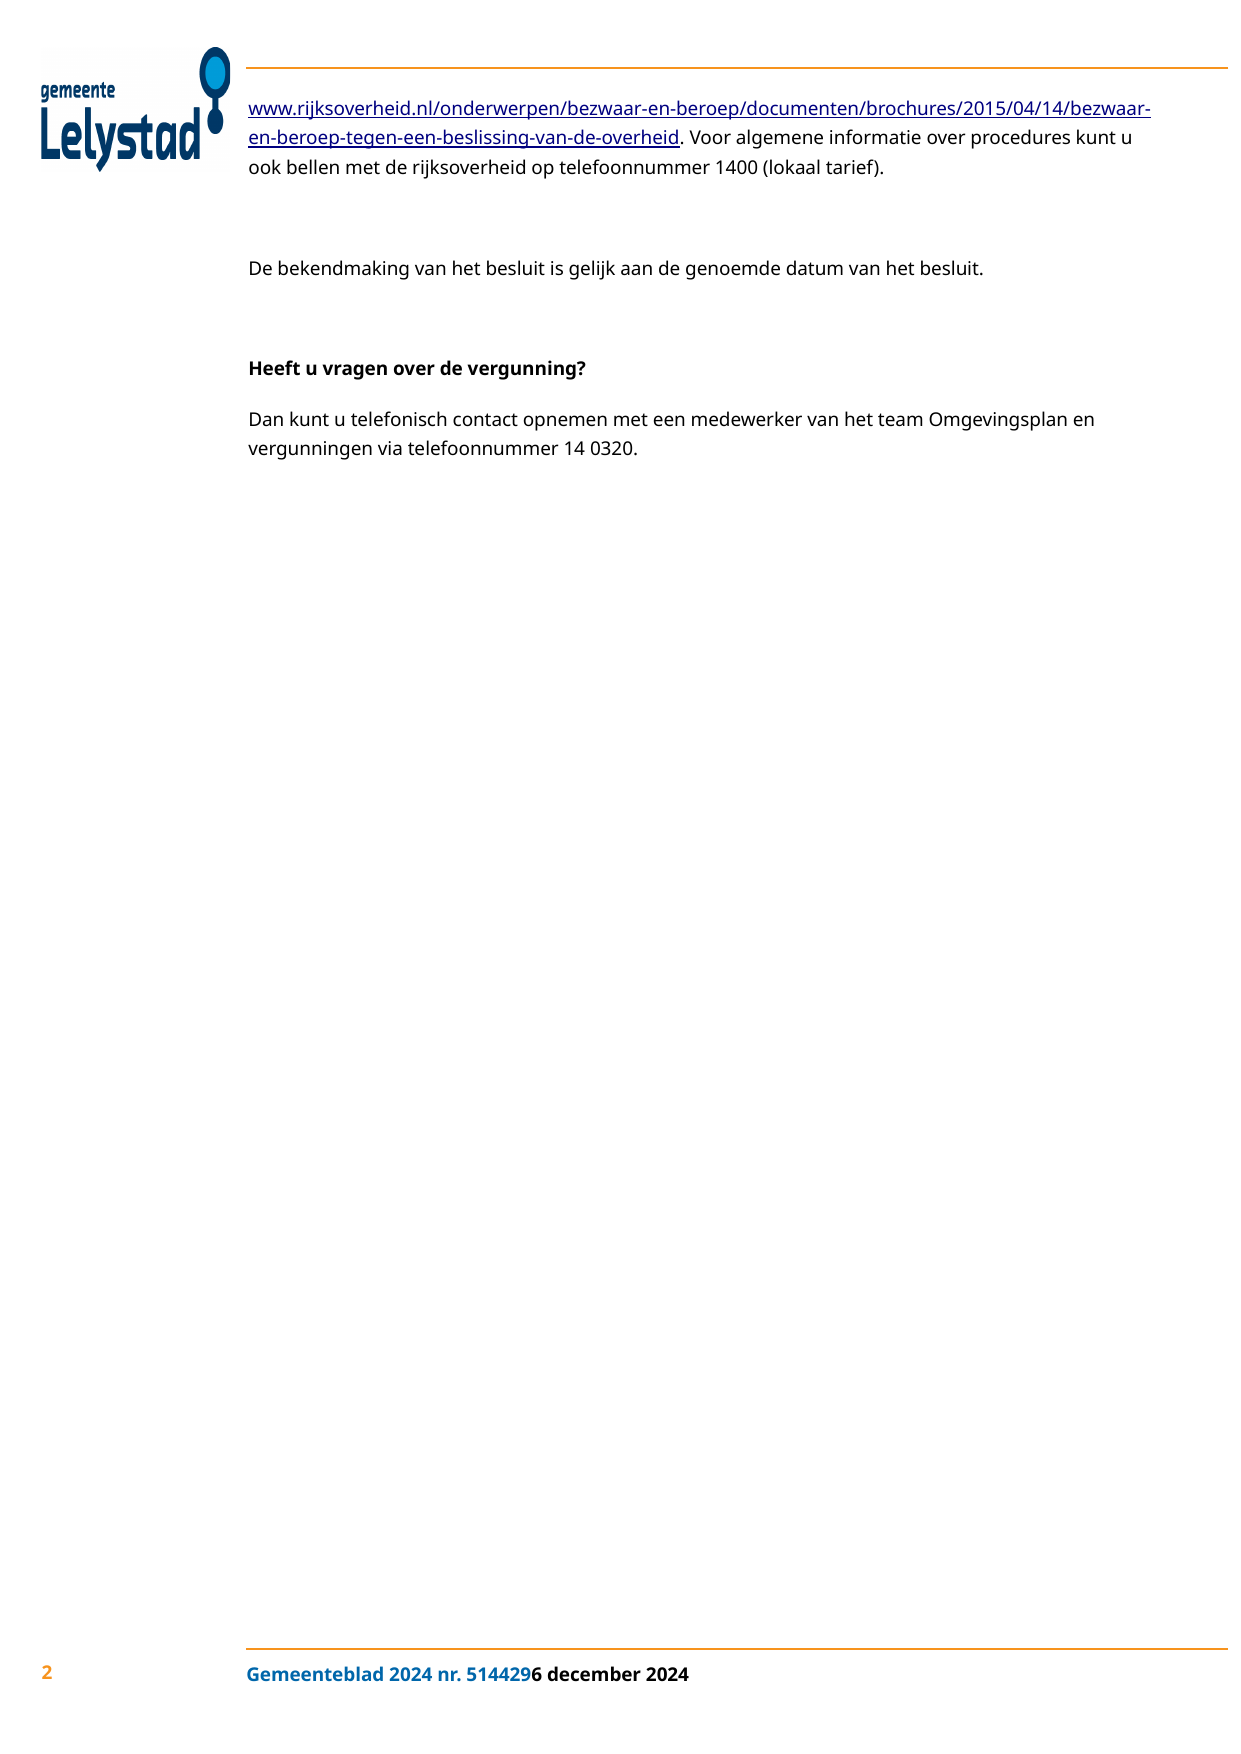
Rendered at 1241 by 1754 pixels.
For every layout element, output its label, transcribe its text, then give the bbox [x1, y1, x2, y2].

text Dan kunt u telefonisch contact opnemen met een medewerker van het team Omgevingsplan en vergunningen via telefoonnummer 14 0320. [248, 406, 1152, 461]
text De bekendmaking van het besluit is gelijk aan de genoemde datum van het besluit. [248, 255, 1152, 281]
picture [41, 47, 231, 172]
text www.rijksoverheid.nl/onderwerpen/bezwaar-en-beroep/documenten/brochures/2015/04/14/bezwaar-en-beroep-tegen-een-beslissing-van-de-overheid. Voor algemene informatie over procedures kunt u ook bellen met de rijksoverheid op telefoonnummer 1400 (lokaal tarief). [248, 95, 1152, 180]
text Heeft u vragen over de vergunning? [248, 356, 1152, 381]
